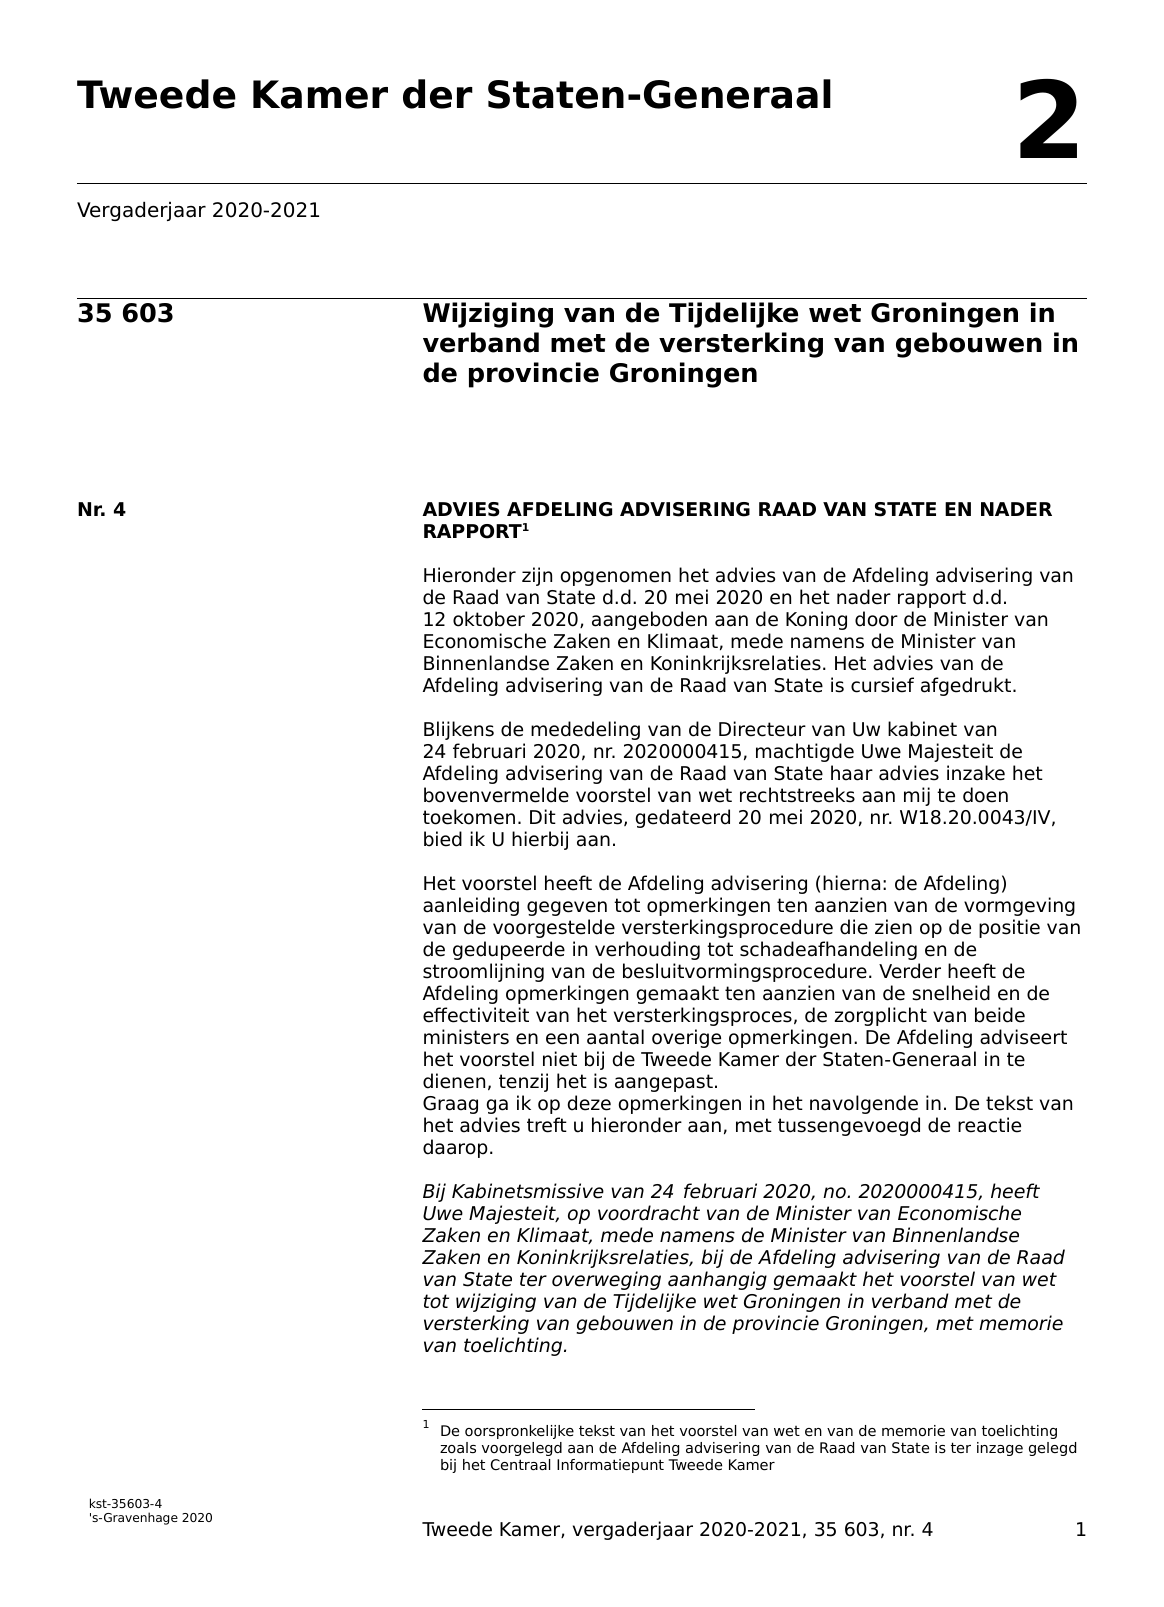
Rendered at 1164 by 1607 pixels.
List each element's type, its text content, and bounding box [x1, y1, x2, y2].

table_header Tweede Kamer der Staten-Generaal [77, 59, 886, 183]
text Het voorstel heeft de Afdeling advisering (hierna: de Afdeling) aanleiding gegeven tot opmerkingen ten aanzien van de vormgeving van de voorgestelde versterkingsprocedure die zien op de positie van de gedupeerde in verhouding tot schadeafhandeling en de stroomlijning van de besluitvormingsprocedure. Verder heeft de Afdeling opmerkingen gemaakt ten aanzien van de snelheid en de effectiviteit van het versterkingsproces, de zorgplicht van beide ministers en een aantal overige opmerkingen. De Afdeling adviseert het voorstel niet bij de Tweede Kamer der Staten-Generaal in te dienen, tenzij het is aangepast. [422, 873, 1087, 1093]
text Bij Kabinetsmissive van 24 februari 2020, no. 2020000415, heeft Uwe Majesteit, op voordracht van de Minister van Economische Zaken en Klimaat, mede namens de Minister van Binnenlandse Zaken en Koninkrijksrelaties, bij de Afdeling advisering van de Raad van State ter overweging aanhangig gemaakt het voorstel van wet tot wijziging van de Tijdelijke wet Groningen in verband met de versterking van gebouwen in de provincie Groningen, met memorie van toelichting. [422, 1181, 1087, 1357]
text 's-Gravenhage 2020 [88, 1511, 323, 1525]
text kst-35603-4 [88, 1497, 323, 1511]
table_header 2 [886, 59, 1087, 183]
text De oorspronkelijke tekst van het voorstel van wet en van de memorie van toelichting zoals voorgelegd aan de Afdeling advisering van de Raad van State is ter inzage gelegd bij het Centraal Informatiepunt Tweede Kamer [422, 1418, 1087, 1474]
table_cell Vergaderjaar 2020-2021 [77, 184, 1087, 298]
text Graag ga ik op deze opmerkingen in het navolgende in. De tekst van het advies treft u hieronder aan, met tussengevoegd de reactie daarop. [422, 1093, 1087, 1159]
subtitle 35 603 Wijziging van de Tijdelijke wet Groningen in verband met de versterking van gebouwen in de provincie Groningen [77, 299, 1087, 388]
subtitle Nr. 4 ADVIES AFDELING ADVISERING RAAD VAN STATE EN NADER RAPPORT [77, 499, 1087, 543]
text Blijkens de mededeling van de Directeur van Uw kabinet van 24 februari 2020, nr. 2020000415, machtigde Uwe Majesteit de Afdeling advisering van de Raad van State haar advies inzake het bovenvermelde voorstel van wet rechtstreeks aan mij te doen toekomen. Dit advies, gedateerd 20 mei 2020, nr. W18.20.0043/IV, bied ik U hierbij aan. [422, 719, 1087, 851]
text Hieronder zijn opgenomen het advies van de Afdeling advisering van de Raad van State d.d. 20 mei 2020 en het nader rapport d.d. 12 oktober 2020, aangeboden aan de Koning door de Minister van Economische Zaken en Klimaat, mede namens de Minister van Binnenlandse Zaken en Koninkrijksrelaties. Het advies van de Afdeling advisering van de Raad van State is cursief afgedrukt. [422, 565, 1087, 697]
